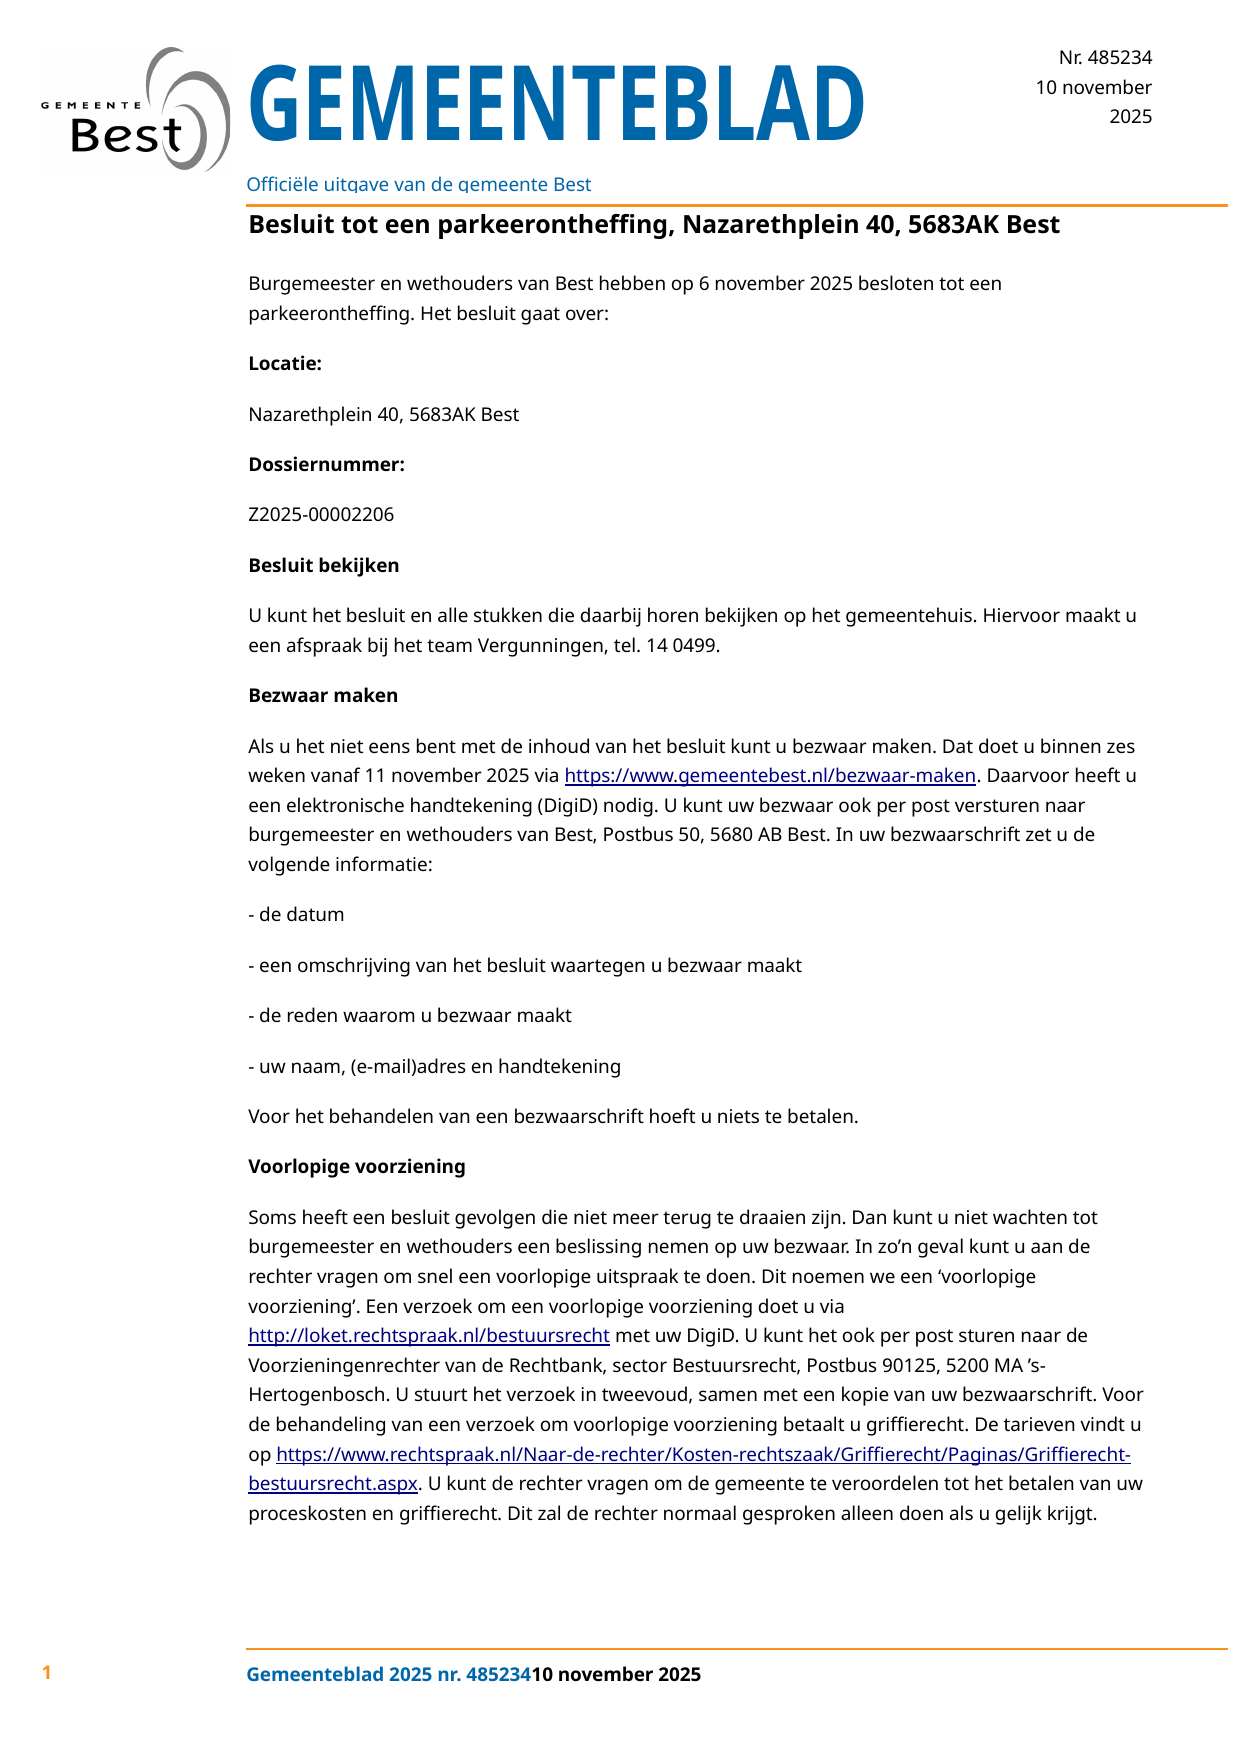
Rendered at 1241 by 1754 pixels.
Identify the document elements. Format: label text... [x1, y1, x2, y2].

text Voor het behandelen van een bezwaarschrift hoeft u niets te betalen. [248, 1103, 1152, 1129]
text Soms heeft een besluit gevolgen die niet meer terug te draaien zijn. Dan kunt u niet wachten tot burgemeester en wethouders een beslissing nemen op uw bezwaar. In zo’n geval kunt u aan de rechter vragen om snel een voorlopige uitspraak te doen. Dit noemen we een ‘voorlopige voorziening’. Een verzoek om een voorlopige voorziening doet u via http://loket.rechtspraak.nl/bestuursrecht met uw DigiD. U kunt het ook per post sturen naar de Voorzieningenrechter van de Rechtbank, sector Bestuursrecht, Postbus 90125, 5200 MA ’s-Hertogenbosch. U stuurt het verzoek in tweevoud, samen met een kopie van uw bezwaarschrift. Voor de behandeling van een verzoek om voorlopige voorziening betaalt u griffierecht. De tarieven vindt u op https://www.rechtspraak.nl/Naar-de-rechter/Kosten-rechtszaak/Griffierecht/Paginas/Griffierecht-bestuursrecht.aspx. U kunt de rechter vragen om de gemeente te veroordelen tot het betalen van uw proceskosten en griffierecht. Dit zal de rechter normaal gesproken alleen doen als u gelijk krijgt. [248, 1204, 1152, 1526]
text Als u het niet eens bent met de inhoud van het besluit kunt u bezwaar maken. Dat doet u binnen zes weken vanaf 11 november 2025 via https://www.gemeentebest.nl/bezwaar-maken. Daarvoor heeft u een elektronische handtekening (DigiD) nodig. U kunt uw bezwaar ook per post versturen naar burgemeester en wethouders van Best, Postbus 50, 5680 AB Best. In uw bezwaarschrift zet u de volgende informatie: [248, 733, 1152, 877]
text - de datum [248, 902, 1152, 927]
text - uw naam, (e-mail)adres en handtekening [248, 1053, 1152, 1078]
text Bezwaar maken [248, 682, 1152, 708]
text - de reden waarom u bezwaar maakt [248, 1002, 1152, 1028]
text Burgemeester en wethouders van Best hebben op 6 november 2025 besloten tot een parkeerontheffing. Het besluit gaat over: [248, 270, 1152, 326]
text Z2025-00002206 [248, 502, 1152, 527]
picture [41, 47, 231, 172]
text Dossiernummer: [248, 451, 1152, 477]
text Besluit tot een parkeerontheffing, Nazarethplein 40, 5683AK Best [248, 207, 1152, 241]
text U kunt het besluit en alle stukken die daarbij horen bekijken op het gemeentehuis. Hiervoor maakt u een afspraak bij het team Vergunningen, tel. 14 0499. [248, 602, 1152, 658]
text Voorlopige voorziening [248, 1154, 1152, 1179]
text Locatie: [248, 350, 1152, 376]
text Besluit bekijken [248, 552, 1152, 578]
text - een omschrijving van het besluit waartegen u bezwaar maakt [248, 952, 1152, 978]
text Nazarethplein 40, 5683AK Best [248, 401, 1152, 426]
